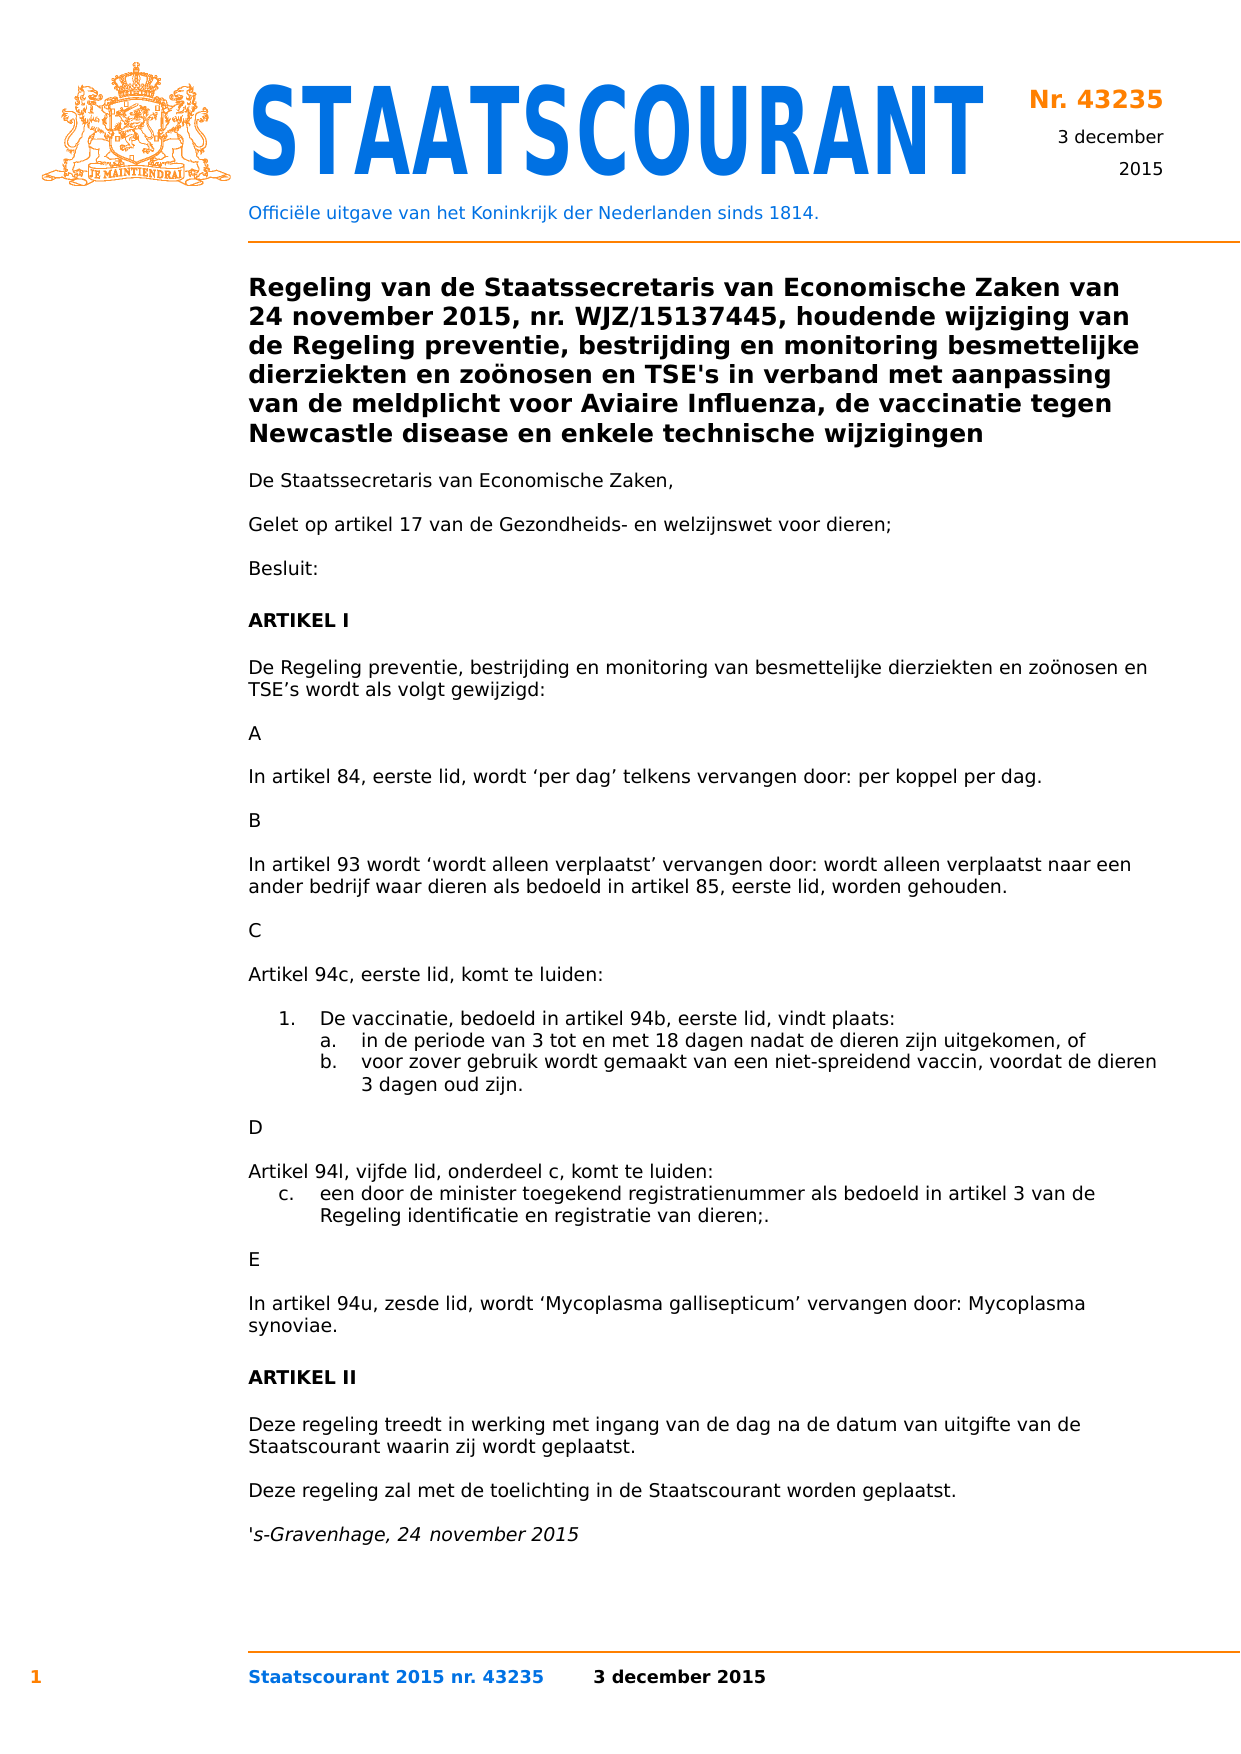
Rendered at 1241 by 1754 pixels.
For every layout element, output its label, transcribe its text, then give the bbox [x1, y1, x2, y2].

text Besluit: [248, 558, 1163, 579]
text E [248, 1249, 1163, 1271]
text c. een door de minister toegekend registratienummer als bedoeld in artikel 3 van de Regeling identificatie en registratie van dieren;. [278, 1183, 1163, 1227]
text Deze regeling zal met de toelichting in de Staatscourant worden geplaatst. [248, 1479, 1163, 1502]
text Deze regeling treedt in werking met ingang van de dag na de datum van uitgifte van de Staatscourant waarin zij wordt geplaatst. [248, 1414, 1163, 1458]
table_header [25, 62, 248, 241]
subtitle ARTIKEL I [248, 609, 1163, 632]
table_header Nr. 43235 [998, 62, 1240, 121]
text 's-Gravenhage, 24 november 2015 [248, 1523, 1163, 1545]
table_cell 3 december [998, 121, 1240, 153]
picture [41, 62, 231, 186]
text In artikel 84, eerste lid, wordt ‘per dag’ telkens vervangen door: per koppel per dag. [248, 766, 1163, 788]
text A [248, 722, 1163, 744]
text Artikel 94l, vijfde lid, onderdeel c, komt te luiden: [248, 1161, 1163, 1183]
subtitle Regeling van de Staatssecretaris van Economische Zaken van 24 november 2015, nr. WJZ/15137445, houdende wijziging van de Regeling preventie, bestrijding en monitoring besmettelijke dierziekten en zoönosen en TSE's in verband met aanpassing van de meldplicht voor Aviaire Influenza, de vaccinatie tegen Newcastle disease en enkele technische wijzigingen [248, 273, 1163, 448]
text Gelet op artikel 17 van de Gezondheids- en welzijnswet voor dieren; [248, 514, 1163, 536]
text In artikel 94u, zesde lid, wordt ‘Mycoplasma gallisepticum’ vervangen door: Mycoplasma synoviae. [248, 1293, 1163, 1337]
text C [248, 920, 1163, 942]
table_cell 2015 [998, 153, 1240, 203]
text b. voor zover gebruik wordt gemaakt van een niet-spreidend vaccin, voordat de dieren 3 dagen oud zijn. [319, 1051, 1163, 1095]
text In artikel 93 wordt ‘wordt alleen verplaatst’ vervangen door: wordt alleen verplaatst naar een ander bedrijf waar dieren als bedoeld in artikel 85, eerste lid, worden gehouden. [248, 854, 1163, 898]
text B [248, 810, 1163, 832]
subtitle ARTIKEL II [248, 1367, 1163, 1389]
table_header STAATSCOURANT [248, 62, 998, 203]
text a. in de periode van 3 tot en met 18 dagen nadat de dieren zijn uitgekomen, of [319, 1029, 1163, 1051]
text D [248, 1117, 1163, 1139]
text De Regeling preventie, bestrijding en monitoring van besmettelijke dierziekten en zoönosen en TSE’s wordt als volgt gewijzigd: [248, 657, 1163, 701]
text 1. De vaccinatie, bedoeld in artikel 94b, eerste lid, vindt plaats: [278, 1007, 1163, 1029]
text Artikel 94c, eerste lid, komt te luiden: [248, 964, 1163, 986]
table_cell Officiële uitgave van het Koninkrijk der Nederlanden sinds 1814. [248, 203, 1240, 241]
text De Staatssecretaris van Economische Zaken, [248, 470, 1163, 492]
